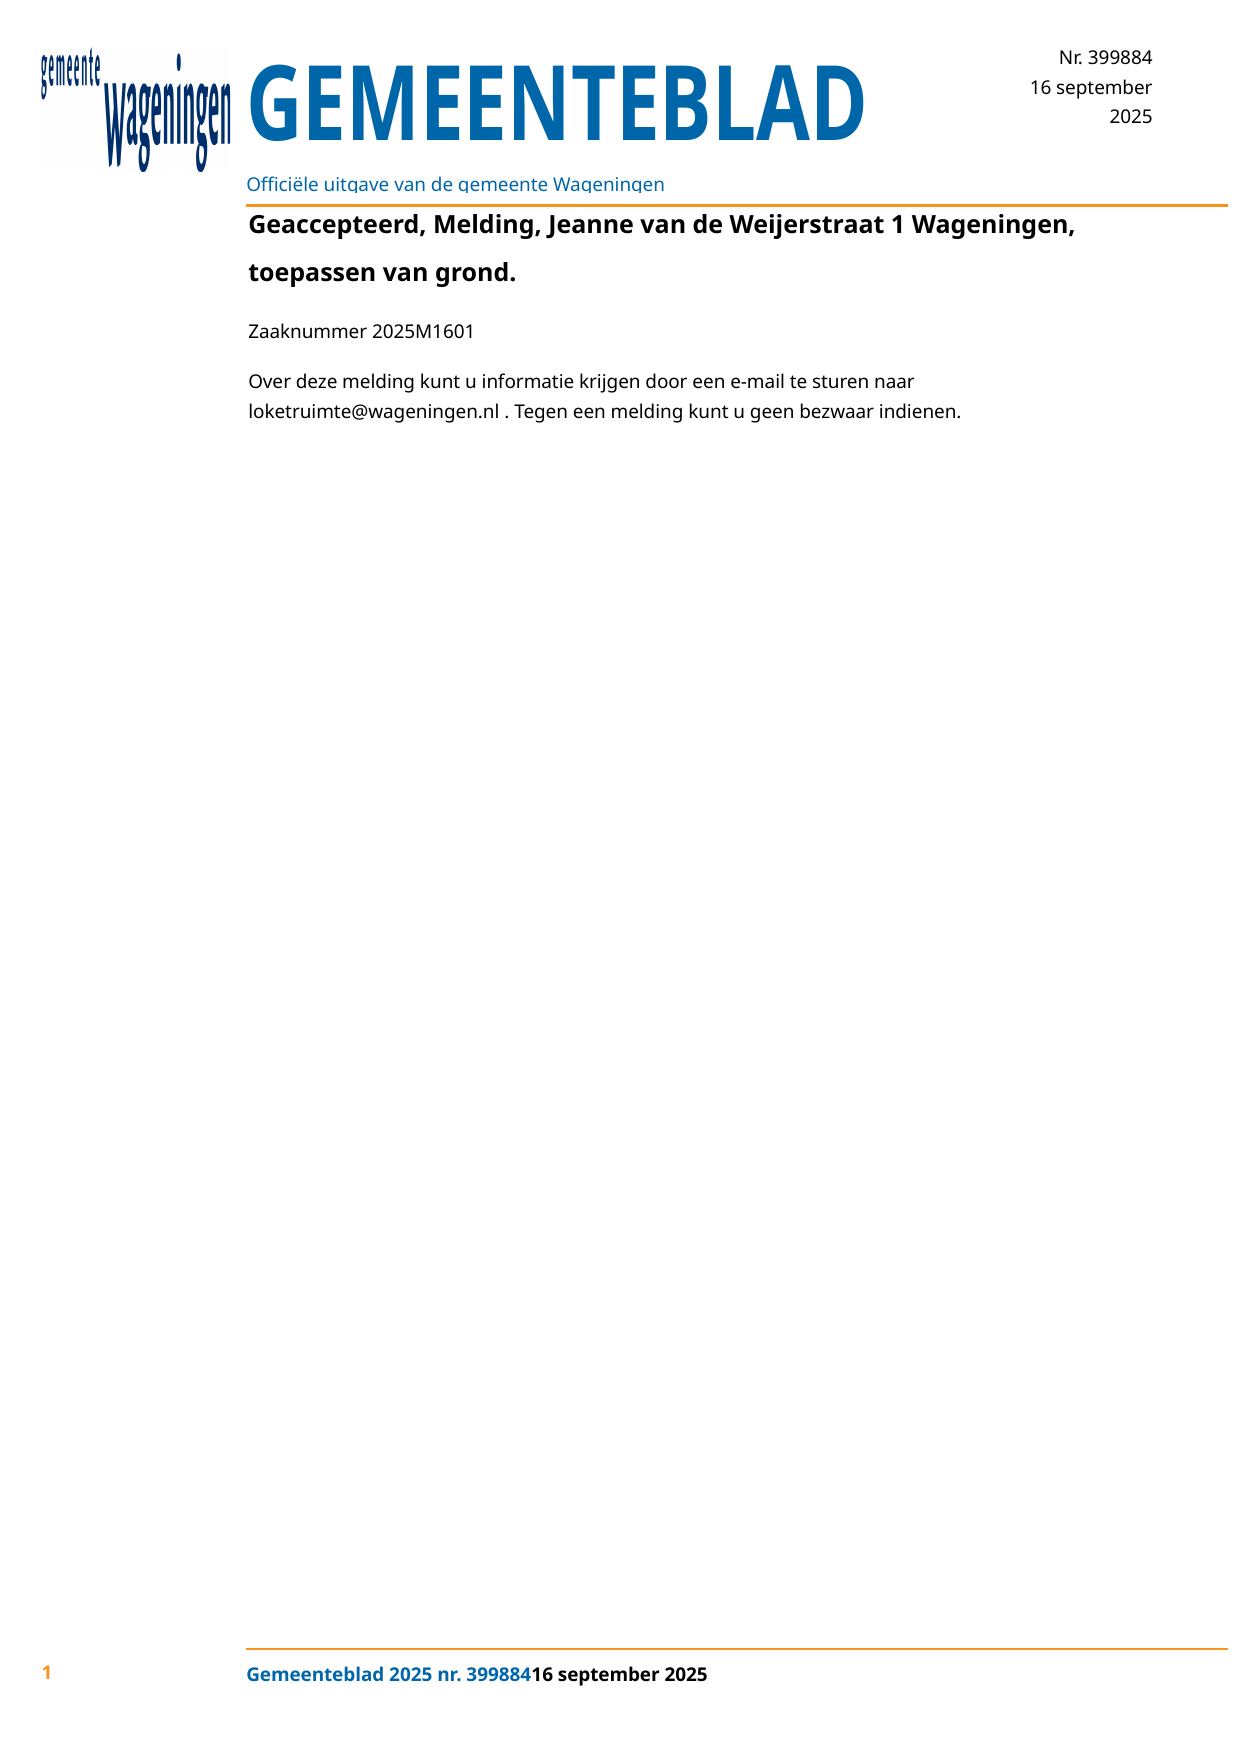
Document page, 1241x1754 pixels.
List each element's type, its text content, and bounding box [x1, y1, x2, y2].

picture [41, 47, 231, 172]
text Over deze melding kunt u informatie krijgen door een e-mail te sturen naar loketruimte@wageningen.nl . Tegen een melding kunt u geen bezwaar indienen. [248, 368, 1152, 424]
text Zaaknummer 2025M1601 [248, 318, 1152, 344]
text Geaccepteerd, Melding, Jeanne van de Weijerstraat 1 Wageningen, toepassen van grond. [248, 207, 1152, 288]
